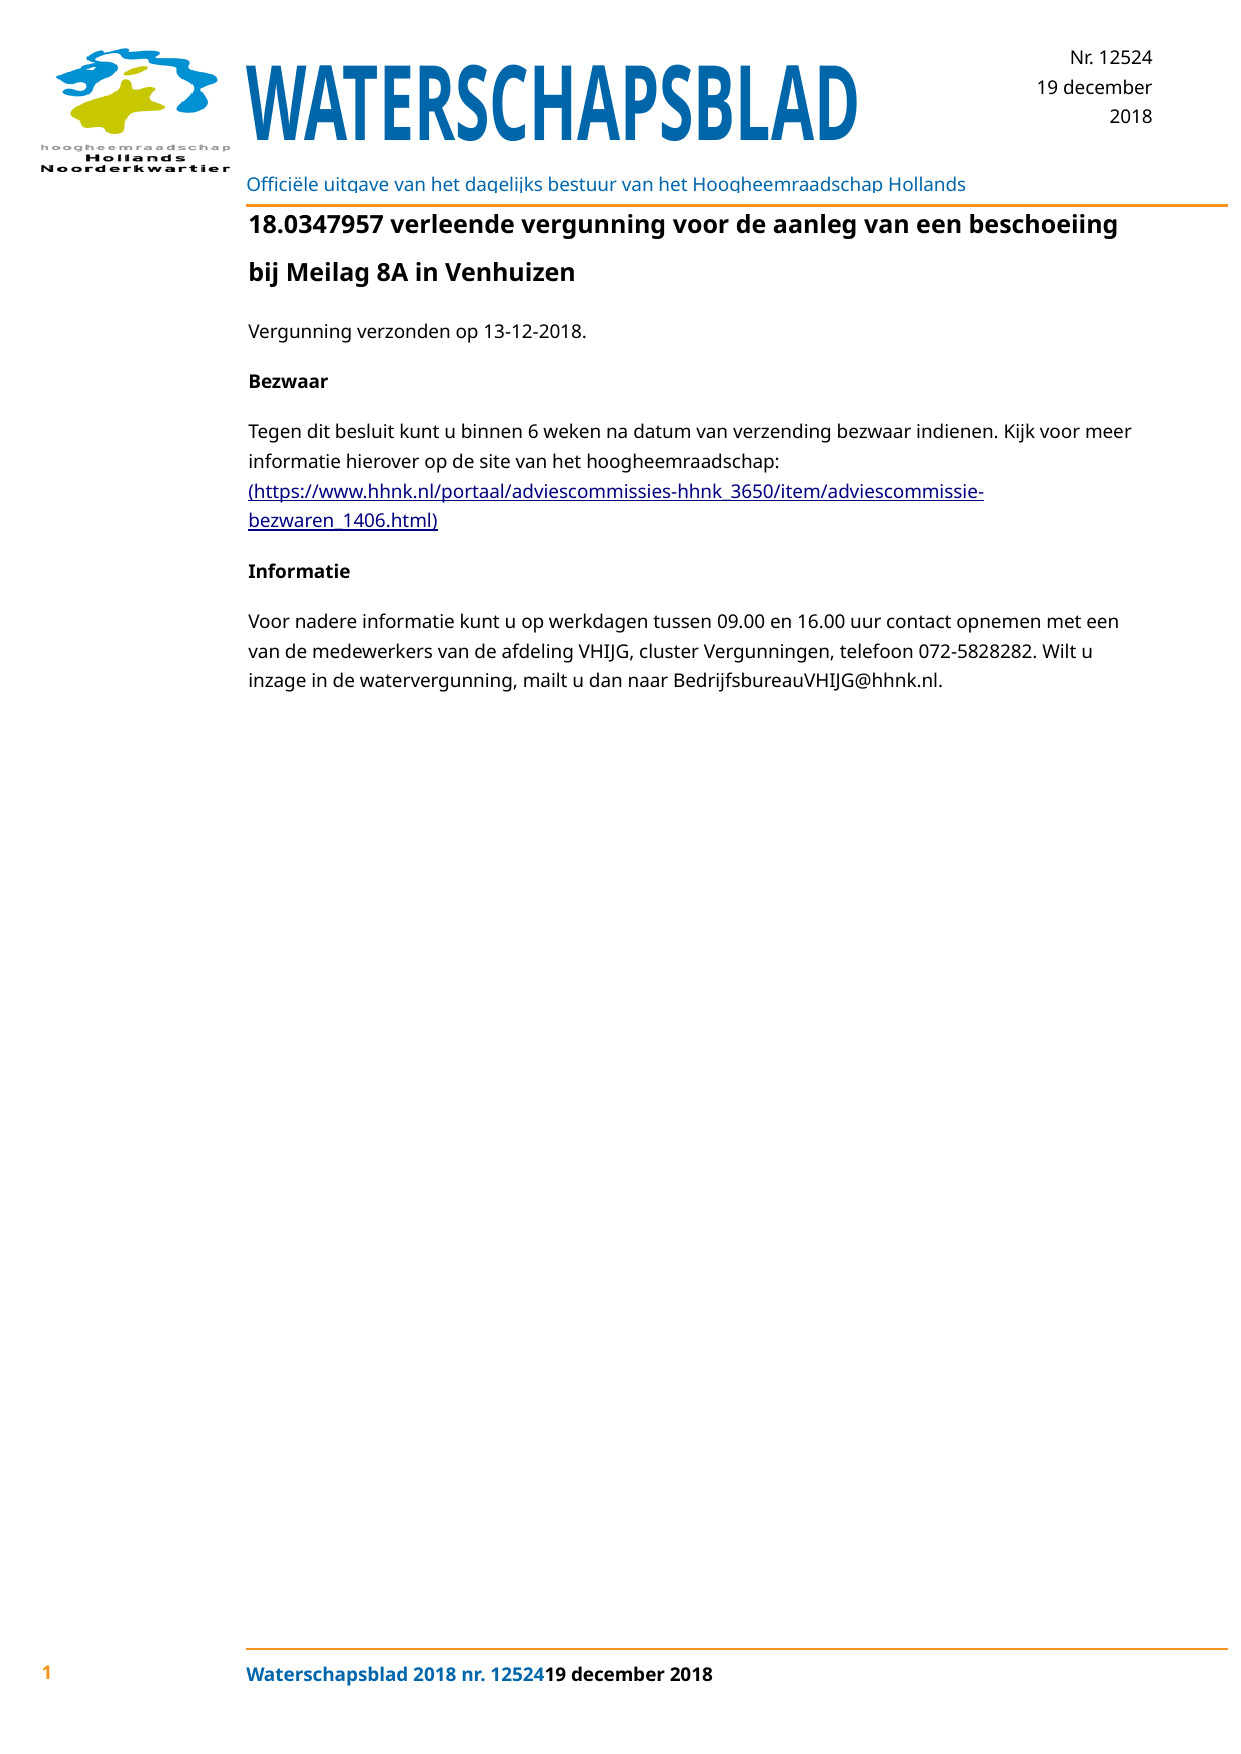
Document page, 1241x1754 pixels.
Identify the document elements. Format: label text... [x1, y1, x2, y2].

text Tegen dit besluit kunt u binnen 6 weken na datum van verzending bezwaar indienen. Kijk voor meer informatie hierover op de site van het hoogheemraadschap: (https://www.hhnk.nl/portaal/adviescommissies-hhnk_3650/item/adviescommissie-bezwaren_1406.html) [248, 419, 1152, 533]
text Vergunning verzonden op 13-12-2018. [248, 318, 1152, 344]
text Bezwaar [248, 368, 1152, 394]
picture [41, 47, 231, 172]
text 18.0347957 verleende vergunning voor de aanleg van een beschoeiing bij Meilag 8A in Venhuizen [248, 207, 1152, 288]
text Voor nadere informatie kunt u op werkdagen tussen 09.00 en 16.00 uur contact opnemen met een van de medewerkers van de afdeling VHIJG, cluster Vergunningen, telefoon 072-5828282. Wilt u inzage in de watervergunning, mailt u dan naar BedrijfsbureauVHIJG@hhnk.nl. [248, 608, 1152, 693]
text Informatie [248, 558, 1152, 584]
